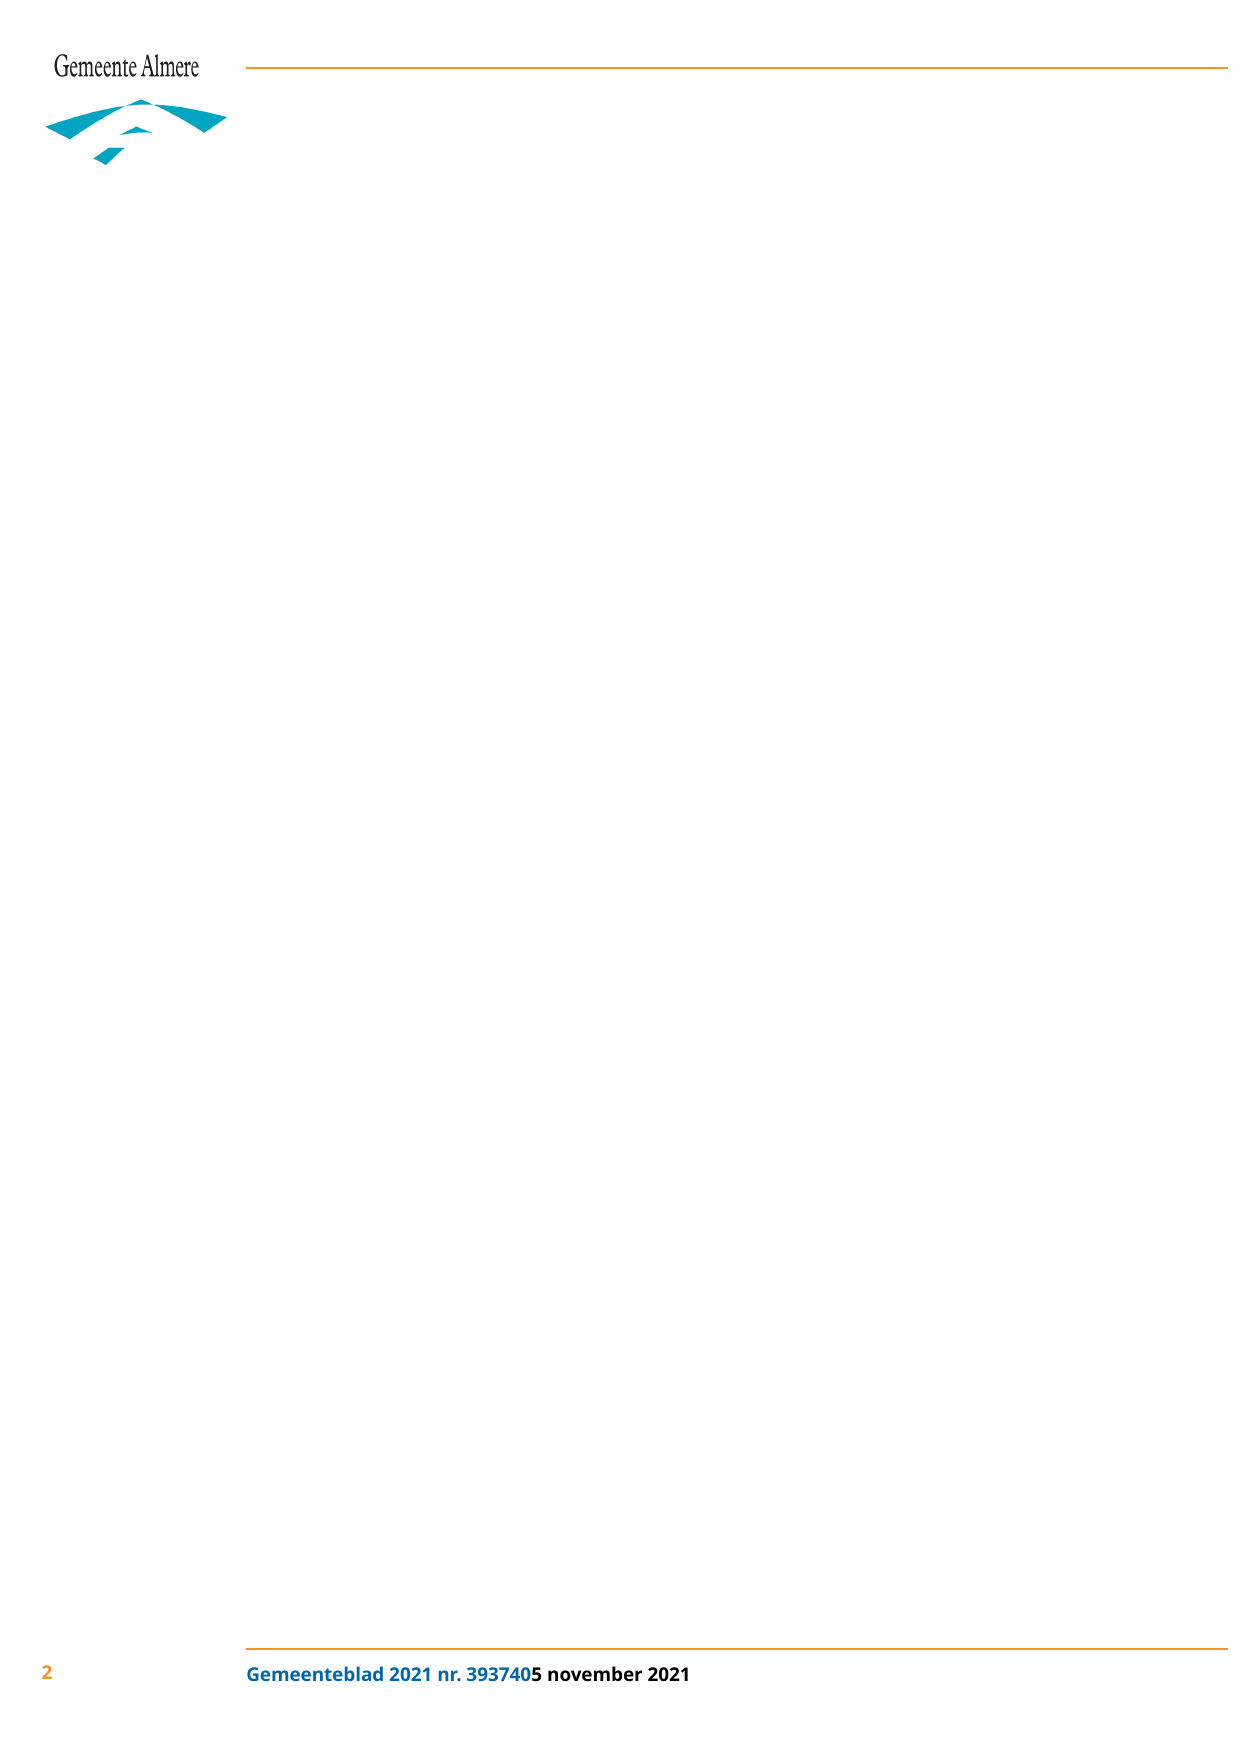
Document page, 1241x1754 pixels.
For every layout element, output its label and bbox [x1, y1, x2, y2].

picture [41, 47, 231, 172]
